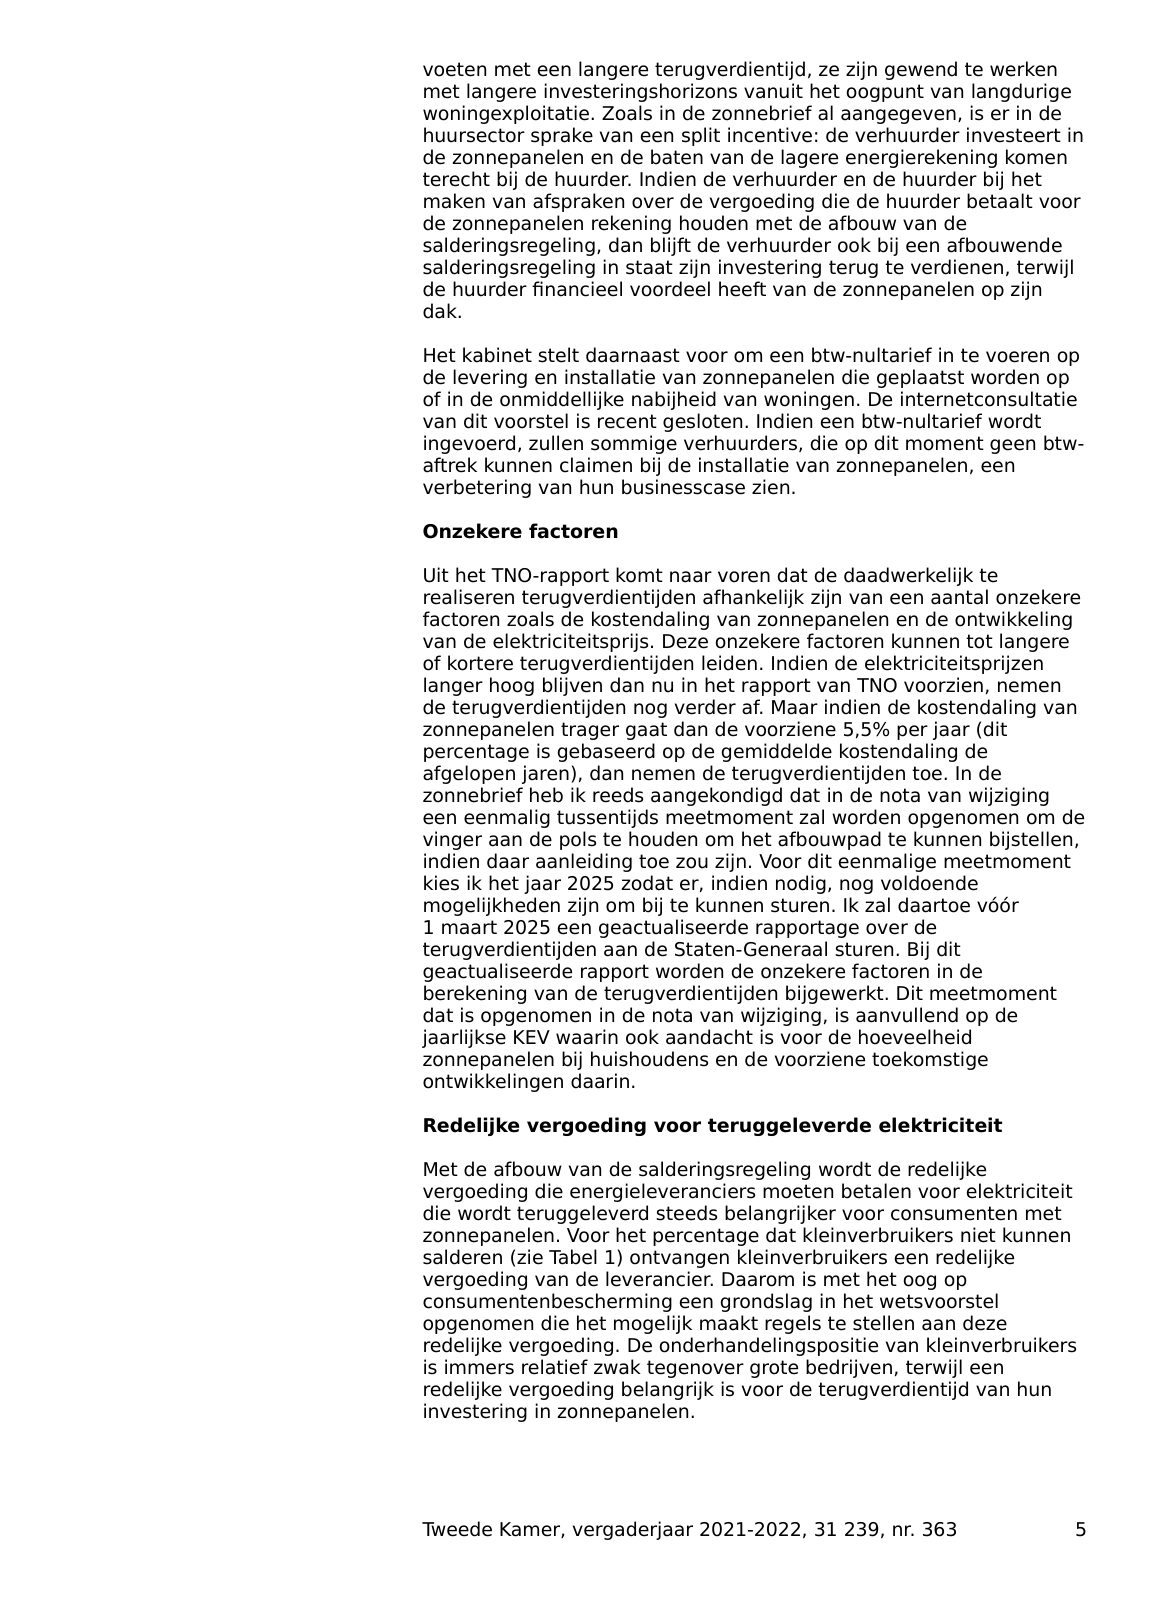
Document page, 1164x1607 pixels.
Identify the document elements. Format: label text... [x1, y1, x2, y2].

text Met de afbouw van de salderingsregeling wordt de redelijke vergoeding die energieleveranciers moeten betalen voor elektriciteit die wordt teruggeleverd steeds belangrijker voor consumenten met zonnepanelen. Voor het percentage dat kleinverbruikers niet kunnen salderen (zie Tabel 1) ontvangen kleinverbruikers een redelijke vergoeding van de leverancier. Daarom is met het oog op consumentenbescherming een grondslag in het wetsvoorstel opgenomen die het mogelijk maakt regels te stellen aan deze redelijke vergoeding. De onderhandelingspositie van kleinverbruikers is immers relatief zwak tegenover grote bedrijven, terwijl een redelijke vergoeding belangrijk is voor de terugverdientijd van hun investering in zonnepanelen. [422, 1159, 1087, 1423]
text voeten met een langere terugverdientijd, ze zijn gewend te werken met langere investeringshorizons vanuit het oogpunt van langdurige woningexploitatie. Zoals in de zonnebrief al aangegeven, is er in de huursector sprake van een split incentive: de verhuurder investeert in de zonnepanelen en de baten van de lagere energierekening komen terecht bij de huurder. Indien de verhuurder en de huurder bij het maken van afspraken over de vergoeding die de huurder betaalt voor de zonnepanelen rekening houden met de afbouw van de salderingsregeling, dan blijft de verhuurder ook bij een afbouwende salderingsregeling in staat zijn investering terug te verdienen, terwijl de huurder financieel voordeel heeft van de zonnepanelen op zijn dak. [422, 59, 1087, 323]
text Uit het TNO-rapport komt naar voren dat de daadwerkelijk te realiseren terugverdientijden afhankelijk zijn van een aantal onzekere factoren zoals de kostendaling van zonnepanelen en de ontwikkeling van de elektriciteitsprijs. Deze onzekere factoren kunnen tot langere of kortere terugverdientijden leiden. Indien de elektriciteitsprijzen langer hoog blijven dan nu in het rapport van TNO voorzien, nemen de terugverdientijden nog verder af. Maar indien de kostendaling van zonnepanelen trager gaat dan de voorziene 5,5% per jaar (dit percentage is gebaseerd op de gemiddelde kostendaling de afgelopen jaren), dan nemen de terugverdientijden toe. In de zonnebrief heb ik reeds aangekondigd dat in de nota van wijziging een eenmalig tussentijds meetmoment zal worden opgenomen om de vinger aan de pols te houden om het afbouwpad te kunnen bijstellen, indien daar aanleiding toe zou zijn. Voor dit eenmalige meetmoment kies ik het jaar 2025 zodat er, indien nodig, nog voldoende mogelijkheden zijn om bij te kunnen sturen. Ik zal daartoe vóór 1 maart 2025 een geactualiseerde rapportage over de terugverdientijden aan de Staten-Generaal sturen. Bij dit geactualiseerde rapport worden de onzekere factoren in de berekening van de terugverdientijden bijgewerkt. Dit meetmoment dat is opgenomen in de nota van wijziging, is aanvullend op de jaarlijkse KEV waarin ook aandacht is voor de hoeveelheid zonnepanelen bij huishoudens en de voorziene toekomstige ontwikkelingen daarin. [422, 565, 1087, 1093]
subtitle Redelijke vergoeding voor teruggeleverde elektriciteit [422, 1115, 1087, 1137]
text Het kabinet stelt daarnaast voor om een btw-nultarief in te voeren op de levering en installatie van zonnepanelen die geplaatst worden op of in de onmiddellijke nabijheid van woningen. De internetconsultatie van dit voorstel is recent gesloten. Indien een btw-nultarief wordt ingevoerd, zullen sommige verhuurders, die op dit moment geen btw-aftrek kunnen claimen bij de installatie van zonnepanelen, een verbetering van hun businesscase zien. [422, 345, 1087, 499]
subtitle Onzekere factoren [422, 521, 1087, 543]
